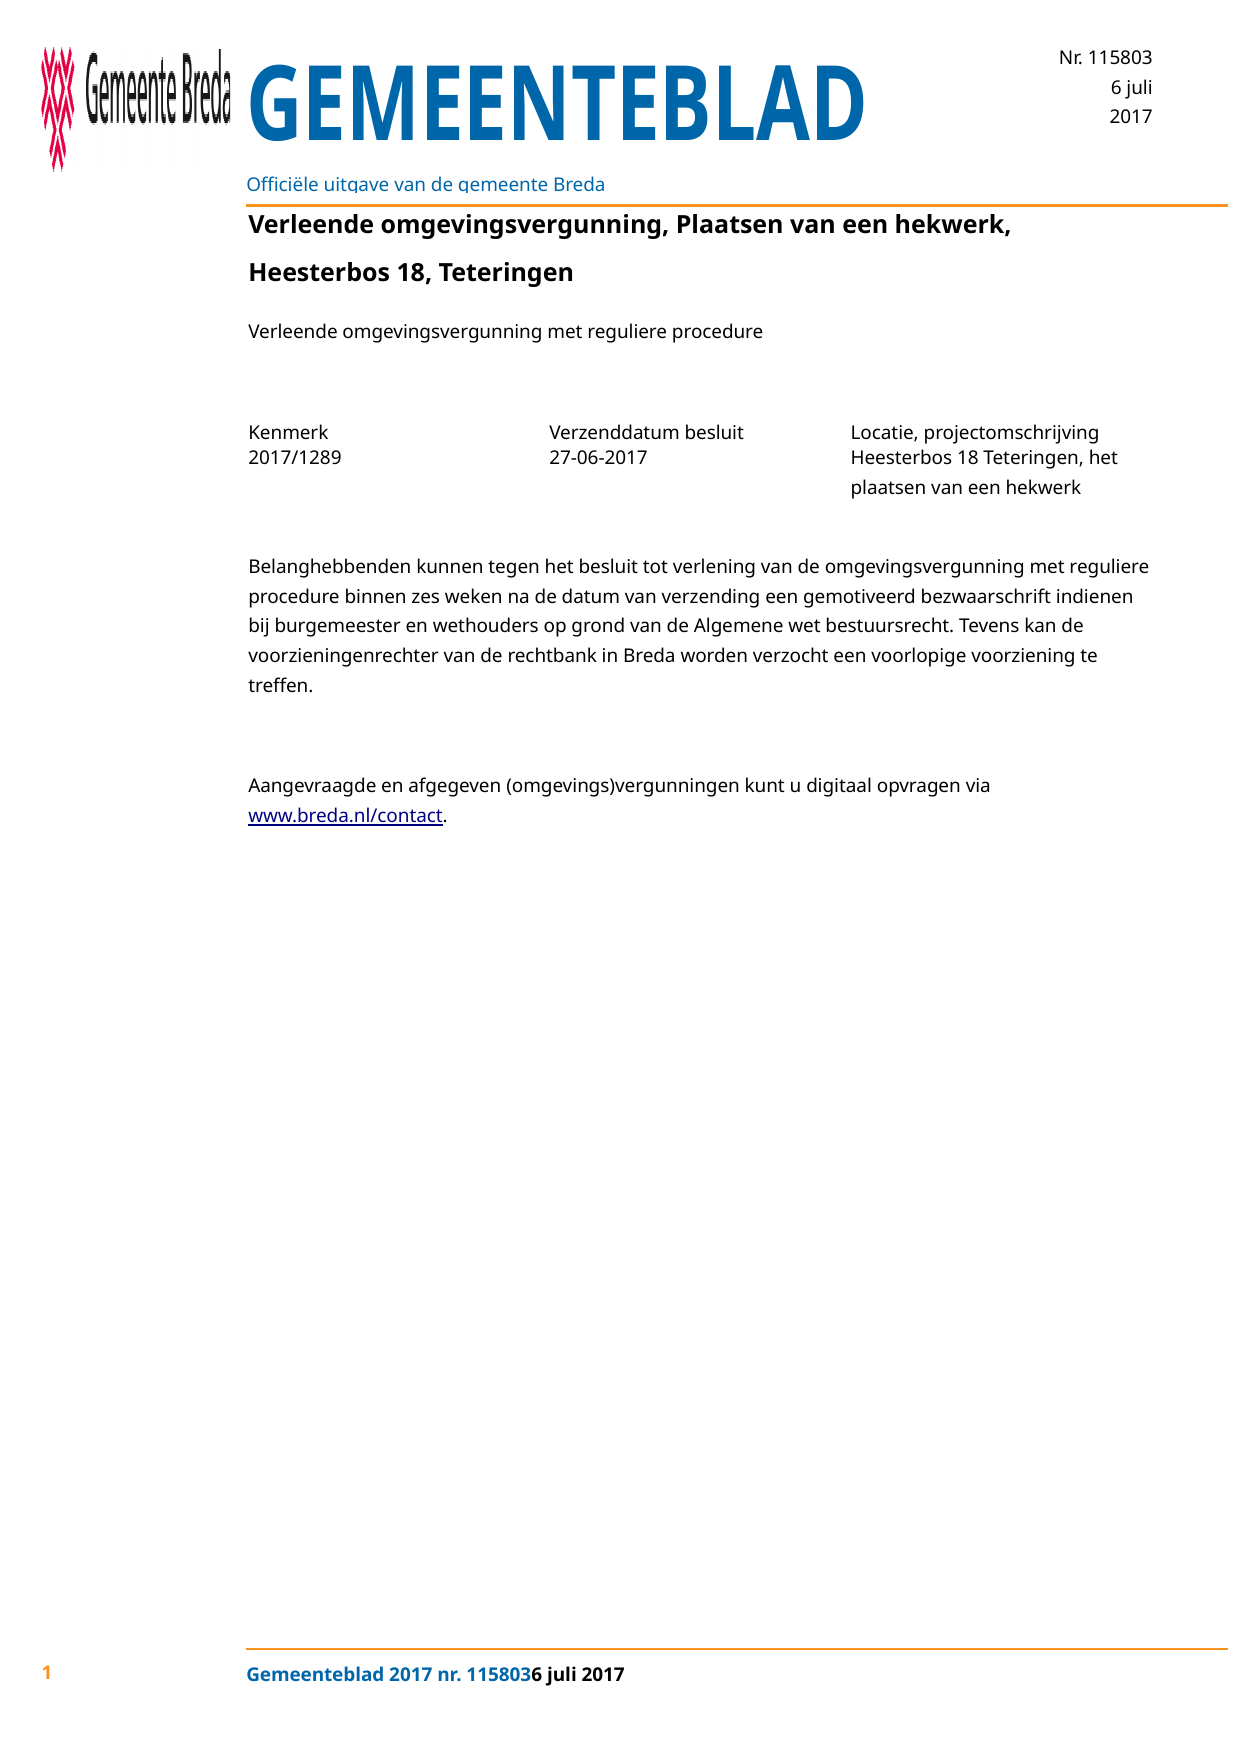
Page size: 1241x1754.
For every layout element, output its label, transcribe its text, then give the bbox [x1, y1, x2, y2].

picture [41, 47, 231, 172]
table_cell Heesterbos 18 Teteringen, het plaatsen van een hekwerk [850, 445, 1152, 500]
text Verleende omgevingsvergunning, Plaatsen van een hekwerk, Heesterbos 18, Teteringen [248, 207, 1152, 288]
table_header Kenmerk [248, 419, 549, 444]
table_header Locatie, projectomschrijving [850, 419, 1152, 444]
table_header Verzenddatum besluit [549, 419, 850, 444]
text Aangevraagde en afgegeven (omgevings)vergunningen kunt u digitaal opvragen via www.breda.nl/contact. [248, 773, 1152, 828]
table_cell 27-06-2017 [549, 445, 850, 500]
text Verleende omgevingsvergunning met reguliere procedure [248, 318, 1152, 344]
table_cell 2017/1289 [248, 445, 549, 500]
text Belanghebbenden kunnen tegen het besluit tot verlening van de omgevingsvergunning met reguliere procedure binnen zes weken na de datum van verzending een gemotiveerd bezwaarschrift indienen bij burgemeester en wethouders op grond van de Algemene wet bestuursrecht. Tevens kan de voorzieningenrechter van de rechtbank in Breda worden verzocht een voorlopige voorziening te treffen. [248, 553, 1152, 698]
